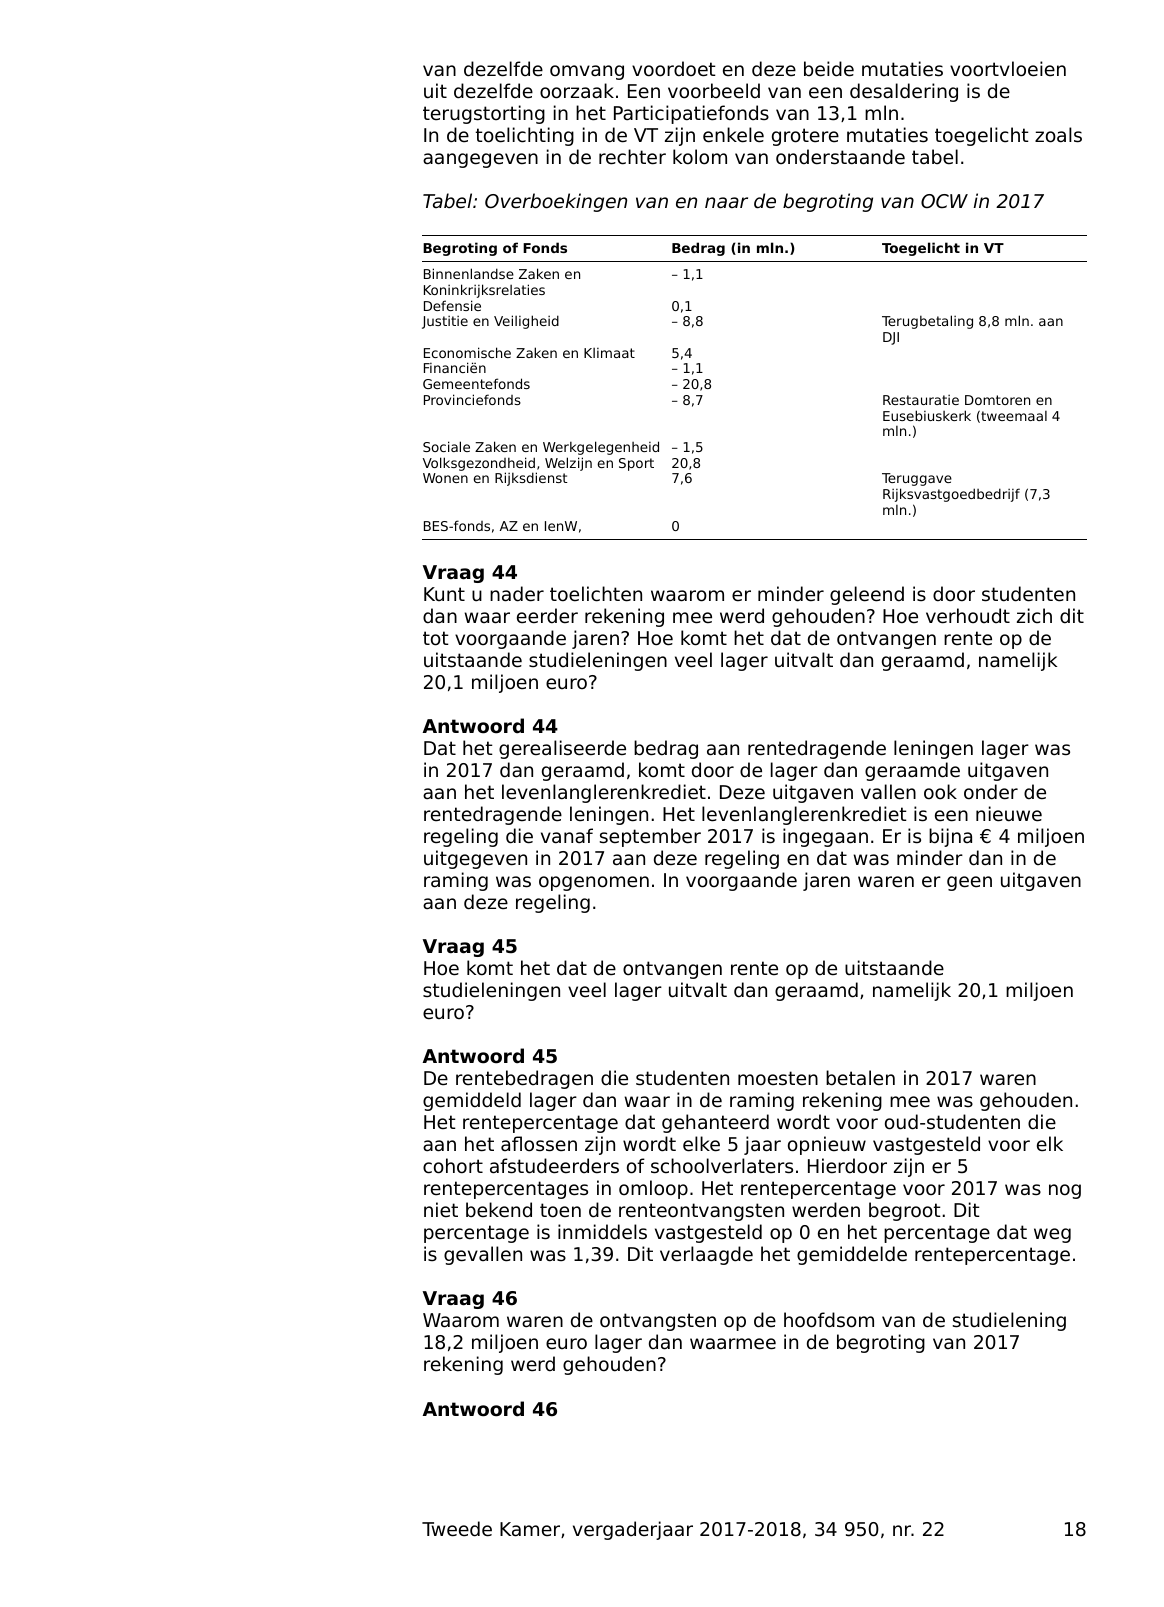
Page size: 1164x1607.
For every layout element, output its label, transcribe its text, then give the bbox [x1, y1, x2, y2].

table_cell Sociale Zaken en Werkgelegenheid [422, 440, 665, 456]
text Hoe komt het dat de ontvangen rente op de uitstaande studieleningen veel lager uitvalt dan geraamd, namelijk 20,1 miljoen euro? [422, 958, 1087, 1024]
table_cell Terugbetaling 8,8 mln. aan DJI [876, 314, 1087, 346]
text De rentebedragen die studenten moesten betalen in 2017 waren gemiddeld lager dan waar in de raming rekening mee was gehouden. Het rentepercentage dat gehanteerd wordt voor oud-studenten die aan het aflossen zijn wordt elke 5 jaar opnieuw vastgesteld voor elk cohort afstudeerders of schoolverlaters. Hierdoor zijn er 5 rentepercentages in omloop. Het rentepercentage voor 2017 was nog niet bekend toen de renteontvangsten werden begroot. Dit percentage is inmiddels vastgesteld op 0 en het percentage dat weg is gevallen was 1,39. Dit verlaagde het gemiddelde rentepercentage. [422, 1068, 1087, 1266]
table_cell [876, 456, 1087, 471]
table_cell [876, 298, 1087, 314]
table_cell [876, 262, 1087, 298]
table_cell – 1,1 [665, 361, 876, 377]
table_header Begroting of Fonds [422, 236, 665, 261]
table_cell Financiën [422, 361, 665, 377]
table_cell – 8,8 [665, 314, 876, 346]
table_cell Defensie [422, 298, 665, 314]
table_header Bedrag (in mln.) [665, 236, 876, 261]
table_cell Binnenlandse Zaken en Koninkrijksrelaties [422, 262, 665, 298]
table_cell [876, 377, 1087, 393]
table_cell [876, 361, 1087, 377]
table_cell Restauratie Domtoren en Eusebiuskerk (tweemaal 4 mln.) [876, 393, 1087, 440]
table_cell Economische Zaken en Klimaat [422, 346, 665, 361]
table_cell Wonen en Rijksdienst [422, 471, 665, 518]
table_cell 5,4 [665, 346, 876, 361]
text In de toelichting in de VT zijn enkele grotere mutaties toegelicht zoals aangegeven in de rechter kolom van onderstaande tabel. [422, 125, 1087, 169]
table_cell – 20,8 [665, 377, 876, 393]
text Vraag 45 [422, 936, 1087, 958]
table_cell – 8,7 [665, 393, 876, 440]
table_cell Teruggave Rijksvastgoedbedrijf (7,3 mln.) [876, 471, 1087, 518]
table_cell – 1,1 [665, 262, 876, 298]
text Dat het gerealiseerde bedrag aan rentedragende leningen lager was in 2017 dan geraamd, komt door de lager dan geraamde uitgaven aan het levenlanglerenkrediet. Deze uitgaven vallen ook onder de rentedragende leningen. Het levenlanglerenkrediet is een nieuwe regeling die vanaf september 2017 is ingegaan. Er is bijna € 4 miljoen uitgegeven in 2017 aan deze regeling en dat was minder dan in de raming was opgenomen. In voorgaande jaren waren er geen uitgaven aan deze regeling. [422, 738, 1087, 914]
table_cell Volksgezondheid, Welzijn en Sport [422, 456, 665, 471]
text Vraag 44 [422, 562, 1087, 584]
table_cell [876, 346, 1087, 361]
table_cell [876, 519, 1087, 539]
table_cell 0,1 [665, 298, 876, 314]
table_cell 7,6 [665, 471, 876, 518]
text Waarom waren de ontvangsten op de hoofdsom van de studielening 18,2 miljoen euro lager dan waarmee in de begroting van 2017 rekening werd gehouden? [422, 1310, 1087, 1376]
text Antwoord 46 [422, 1398, 1087, 1420]
table_cell Justitie en Veiligheid [422, 314, 665, 346]
text Kunt u nader toelichten waarom er minder geleend is door studenten dan waar eerder rekening mee werd gehouden? Hoe verhoudt zich dit tot voorgaande jaren? Hoe komt het dat de ontvangen rente op de uitstaande studieleningen veel lager uitvalt dan geraamd, namelijk 20,1 miljoen euro? [422, 584, 1087, 694]
text Antwoord 45 [422, 1046, 1087, 1068]
text van dezelfde omvang voordoet en deze beide mutaties voortvloeien uit dezelfde oorzaak. Een voorbeeld van een desaldering is de terugstorting in het Participatiefonds van 13,1 mln. [422, 59, 1087, 125]
table_header Toegelicht in VT [876, 236, 1087, 261]
table_cell [876, 440, 1087, 456]
text Vraag 46 [422, 1288, 1087, 1310]
table_cell – 1,5 [665, 440, 876, 456]
table_cell BES-fonds, AZ en IenW, [422, 519, 665, 539]
table_cell 20,8 [665, 456, 876, 471]
table_cell Gemeentefonds [422, 377, 665, 393]
table_cell Provinciefonds [422, 393, 665, 440]
table_cell 0 [665, 519, 876, 539]
subtitle Tabel: Overboekingen van en naar de begroting van OCW in 2017 [422, 191, 1087, 213]
text Antwoord 44 [422, 716, 1087, 738]
